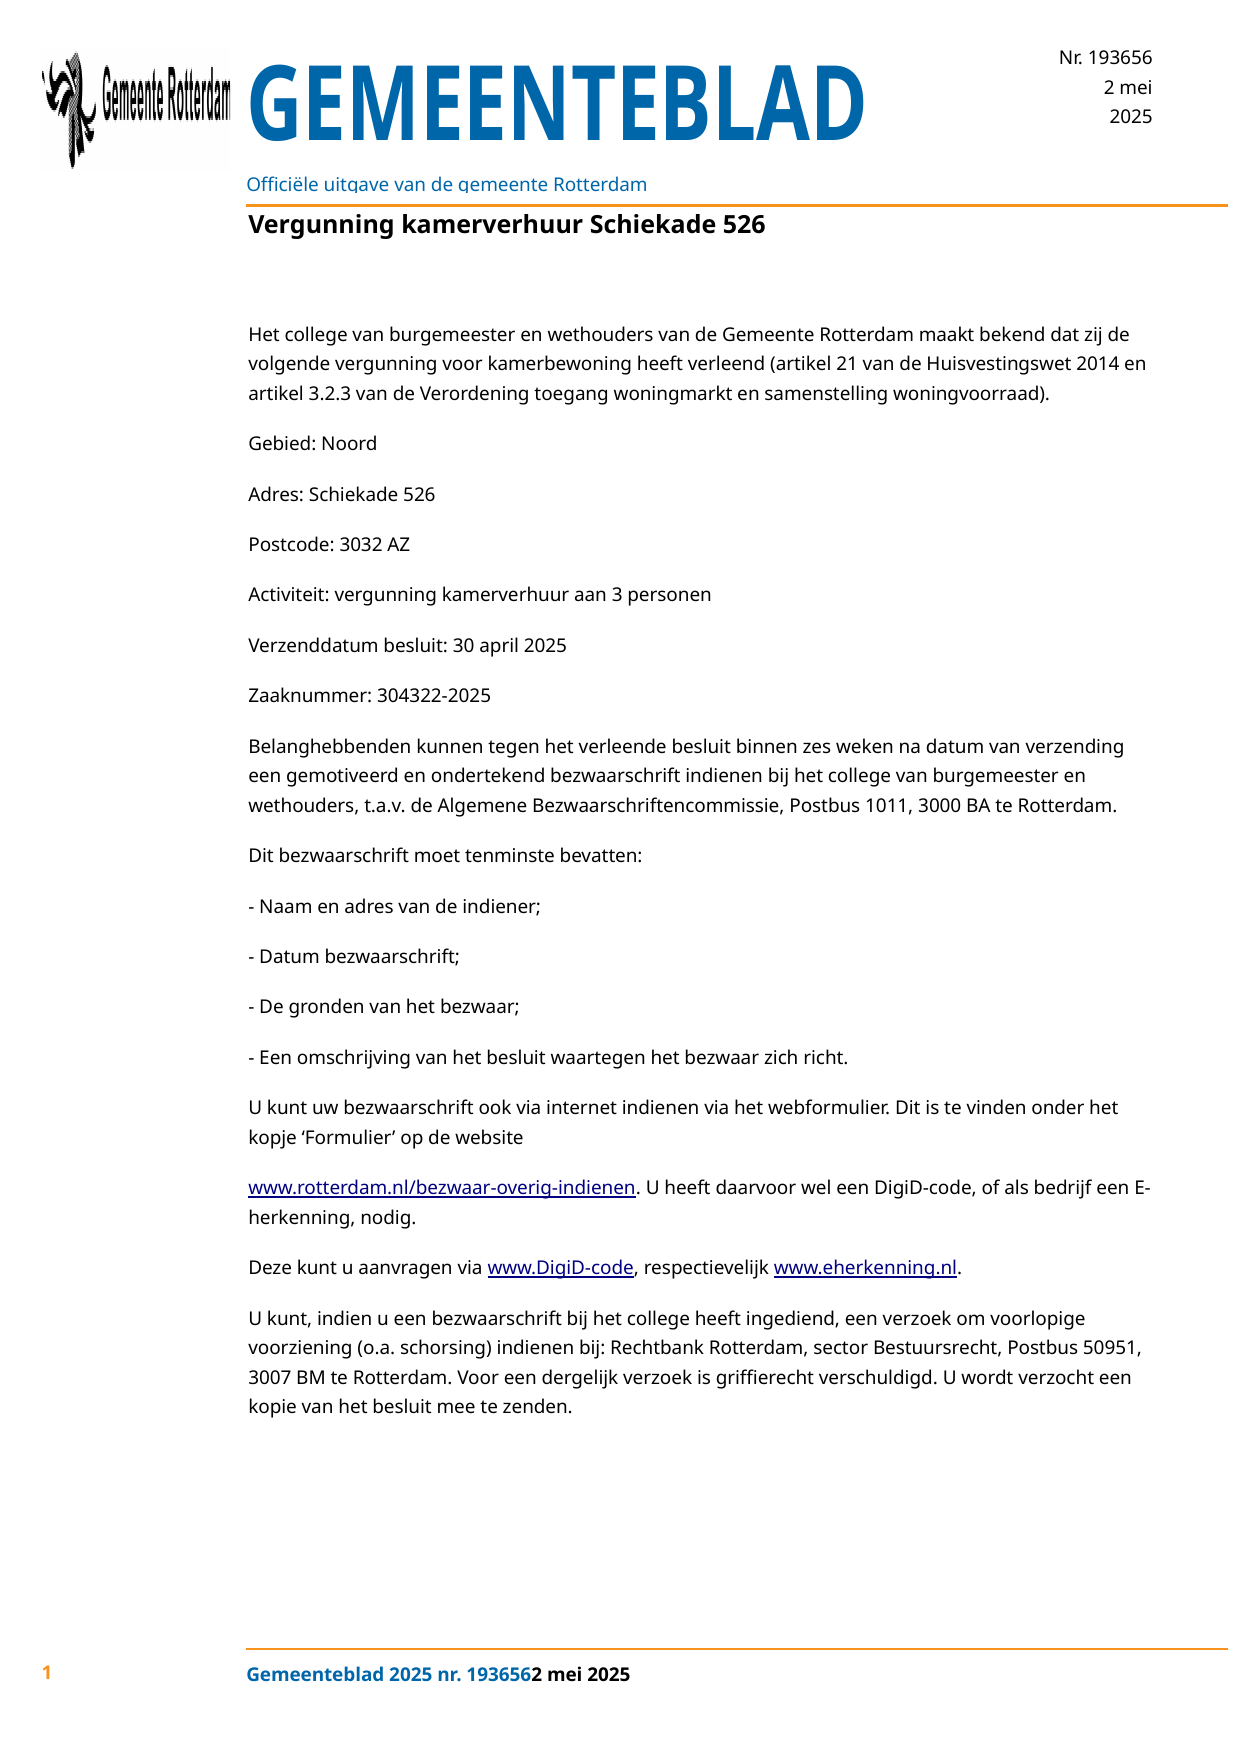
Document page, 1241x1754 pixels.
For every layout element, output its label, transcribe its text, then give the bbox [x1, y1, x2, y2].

text U kunt, indien u een bezwaarschrift bij het college heeft ingediend, een verzoek om voorlopige voorziening (o.a. schorsing) indienen bij: Rechtbank Rotterdam, sector Bestuursrecht, Postbus 50951, 3007 BM te Rotterdam. Voor een dergelijk verzoek is griffierecht verschuldigd. U wordt verzocht een kopie van het besluit mee te zenden. [248, 1305, 1152, 1419]
text www.rotterdam.nl/bezwaar-overig-indienen. U heeft daarvoor wel een DigiD-code, of als bedrijf een E-herkenning, nodig. [248, 1174, 1152, 1230]
text Gebied: Noord [248, 430, 1152, 456]
text Activiteit: vergunning kamerverhuur aan 3 personen [248, 582, 1152, 607]
text U kunt uw bezwaarschrift ook via internet indienen via het webformulier. Dit is te vinden onder het kopje ‘Formulier’ op de website [248, 1094, 1152, 1150]
text Dit bezwaarschrift moet tenminste bevatten: [248, 842, 1152, 868]
text Verzenddatum besluit: 30 april 2025 [248, 632, 1152, 658]
text - Naam en adres van de indiener; [248, 893, 1152, 918]
text - Datum bezwaarschrift; [248, 943, 1152, 969]
text Postcode: 3032 AZ [248, 531, 1152, 557]
text Deze kunt u aanvragen via www.DigiD-code, respectievelijk www.eherkenning.nl. [248, 1254, 1152, 1280]
picture [41, 47, 231, 172]
text Het college van burgemeester en wethouders van de Gemeente Rotterdam maakt bekend dat zij de volgende vergunning voor kamerbewoning heeft verleend (artikel 21 van de Huisvestingswet 2014 en artikel 3.2.3 van de Verordening toegang woningmarkt en samenstelling woningvoorraad). [248, 321, 1152, 406]
text Belanghebbenden kunnen tegen het verleende besluit binnen zes weken na datum van verzending een gemotiveerd en ondertekend bezwaarschrift indienen bij het college van burgemeester en wethouders, t.a.v. de Algemene Bezwaarschriftencommissie, Postbus 1011, 3000 BA te Rotterdam. [248, 733, 1152, 818]
text Vergunning kamerverhuur Schiekade 526 [248, 207, 1152, 241]
text Adres: Schiekade 526 [248, 481, 1152, 506]
text - De gronden van het bezwaar; [248, 994, 1152, 1019]
text - Een omschrijving van het besluit waartegen het bezwaar zich richt. [248, 1044, 1152, 1070]
text Zaaknummer: 304322-2025 [248, 682, 1152, 708]
